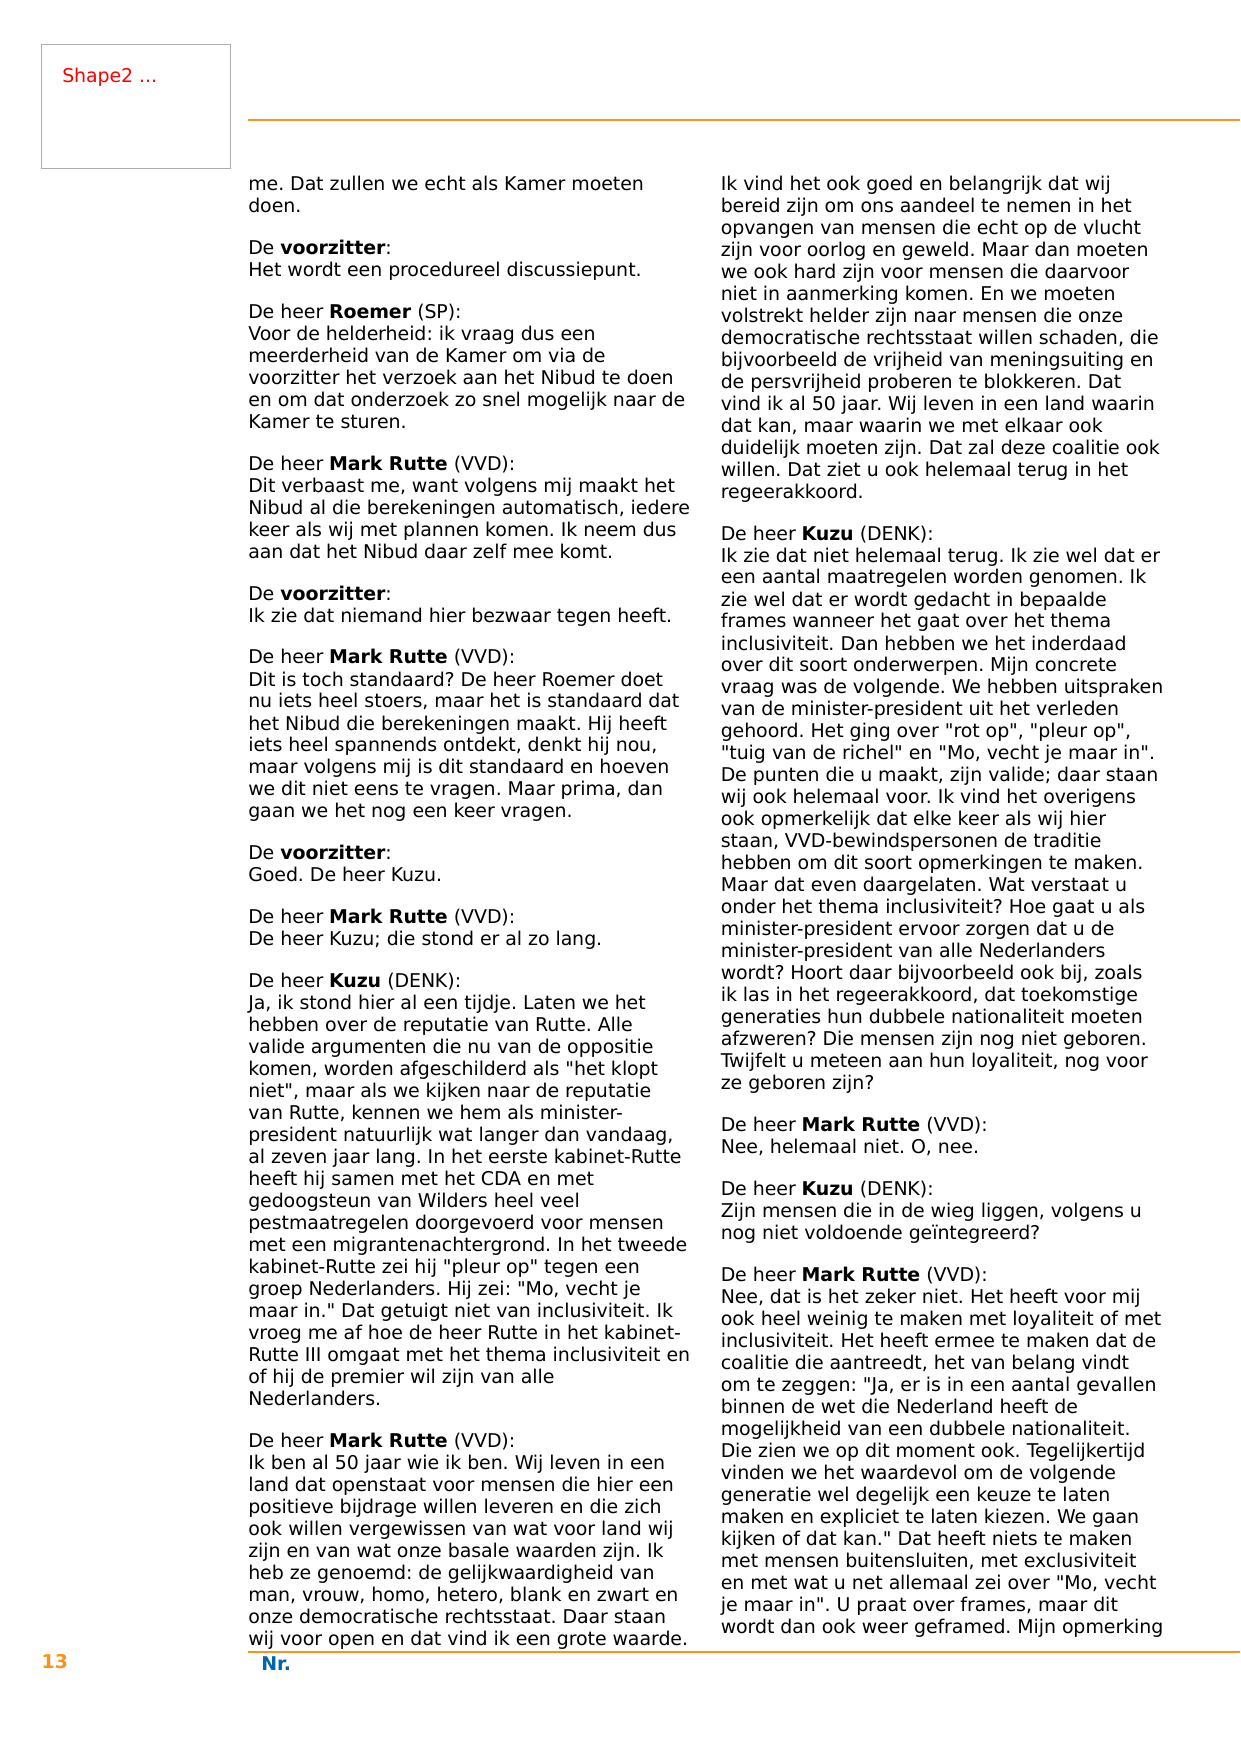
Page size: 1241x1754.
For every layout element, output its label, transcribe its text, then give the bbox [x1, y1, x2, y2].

text De heer Mark Rutte (VVD): [248, 1430, 691, 1452]
text Voor de helderheid: ik vraag dus een meerderheid van de Kamer om via de voorzitter het verzoek aan het Nibud te doen en om dat onderzoek zo snel mogelijk naar de Kamer te sturen. [248, 323, 691, 433]
text me. Dat zullen we echt als Kamer moeten doen. [248, 173, 691, 217]
text De heer Mark Rutte (VVD): [248, 906, 691, 928]
text De voorzitter: [248, 582, 691, 604]
text De heer Kuzu (DENK): [248, 970, 691, 992]
text De heer Mark Rutte (VVD): [721, 1114, 1163, 1136]
text Nee, dat is het zeker niet. Het heeft voor mij ook heel weinig te maken met loyaliteit of met inclusiviteit. Het heeft ermee te maken dat de coalitie die aantreedt, het van belang vindt om te zeggen: "Ja, er is in een aantal gevallen binnen de wet die Nederland heeft de mogelijkheid van een dubbele nationaliteit. Die zien we op dit moment ook. Tegelijkertijd vinden we het waardevol om de volgende generatie wel degelijk een keuze te laten maken en expliciet te laten kiezen. We gaan kijken of dat kan." Dat heeft niets te maken met mensen buitensluiten, met exclusiviteit en met wat u net allemaal zei over "Mo, vecht je maar in". U praat over frames, maar dit wordt dan ook weer geframed. Mijn opmerking [721, 1286, 1163, 1637]
text Ja, ik stond hier al een tijdje. Laten we het hebben over de reputatie van Rutte. Alle valide argumenten die nu van de oppositie komen, worden afgeschilderd als "het klopt niet", maar als we kijken naar de reputatie van Rutte, kennen we hem als minister-president natuurlijk wat langer dan vandaag, al zeven jaar lang. In het eerste kabinet-Rutte heeft hij samen met het CDA en met gedoogsteun van Wilders heel veel pestmaatregelen doorgevoerd voor mensen met een migrantenachtergrond. In het tweede kabinet-Rutte zei hij "pleur op" tegen een groep Nederlanders. Hij zei: "Mo, vecht je maar in." Dat getuigt niet van inclusiviteit. Ik vroeg me af hoe de heer Rutte in het kabinet-Rutte III omgaat met het thema inclusiviteit en of hij de premier wil zijn van alle Nederlanders. [248, 992, 691, 1410]
text Dit verbaast me, want volgens mij maakt het Nibud al die berekeningen automatisch, iedere keer als wij met plannen komen. Ik neem dus aan dat het Nibud daar zelf mee komt. [248, 474, 691, 562]
text Goed. De heer Kuzu. [248, 864, 691, 886]
text De heer Kuzu (DENK): [721, 1178, 1163, 1200]
text Het wordt een procedureel discussiepunt. [248, 259, 691, 281]
text Dit is toch standaard? De heer Roemer doet nu iets heel stoers, maar het is standaard dat het Nibud die berekeningen maakt. Hij heeft iets heel spannends ontdekt, denkt hij nou, maar volgens mij is dit standaard en hoeven we dit niet eens te vragen. Maar prima, dan gaan we het nog een keer vragen. [248, 668, 691, 822]
text Ik zie dat niemand hier bezwaar tegen heeft. [248, 604, 691, 626]
text Ik zie dat niet helemaal terug. Ik zie wel dat er een aantal maatregelen worden genomen. Ik zie wel dat er wordt gedacht in bepaalde frames wanneer het gaat over het thema inclusiviteit. Dan hebben we het inderdaad over dit soort onderwerpen. Mijn concrete vraag was de volgende. We hebben uitspraken van de minister-president uit het verleden gehoord. Het ging over "rot op", "pleur op", "tuig van de richel" en "Mo, vecht je maar in". De punten die u maakt, zijn valide; daar staan wij ook helemaal voor. Ik vind het overigens ook opmerkelijk dat elke keer als wij hier staan, VVD-bewindspersonen de traditie hebben om dit soort opmerkingen te maken. Maar dat even daargelaten. Wat verstaat u onder het thema inclusiviteit? Hoe gaat u als minister-president ervoor zorgen dat u de minister-president van alle Nederlanders wordt? Hoort daar bijvoorbeeld ook bij, zoals ik las in het regeerakkoord, dat toekomstige generaties hun dubbele nationaliteit moeten afzweren? Die mensen zijn nog niet geboren. Twijfelt u meteen aan hun loyaliteit, nog voor ze geboren zijn? [721, 544, 1163, 1094]
text Zijn mensen die in de wieg liggen, volgens u nog niet voldoende geïntegreerd? [721, 1200, 1163, 1244]
text De voorzitter: [248, 237, 691, 259]
text De heer Mark Rutte (VVD): [248, 646, 691, 668]
text De heer Roemer (SP): [248, 301, 691, 323]
text De voorzitter: [248, 842, 691, 864]
text Nee, helemaal niet. O, nee. [721, 1136, 1163, 1158]
text De heer Kuzu; die stond er al zo lang. [248, 928, 691, 950]
text Ik ben al 50 jaar wie ik ben. Wij leven in een land dat openstaat voor mensen die hier een positieve bijdrage willen leveren en die zich ook willen vergewissen van wat voor land wij zijn en van wat onze basale waarden zijn. Ik heb ze genoemd: de gelijkwaardigheid van man, vrouw, homo, hetero, blank en zwart en onze democratische rechtsstaat. Daar staan wij voor open en dat vind ik een grote waarde. [248, 1452, 691, 1649]
text De heer Mark Rutte (VVD): [248, 453, 691, 474]
text Ik vind het ook goed en belangrijk dat wij bereid zijn om ons aandeel te nemen in het opvangen van mensen die echt op de vlucht zijn voor oorlog en geweld. Maar dan moeten we ook hard zijn voor mensen die daarvoor niet in aanmerking komen. En we moeten volstrekt helder zijn naar mensen die onze democratische rechtsstaat willen schaden, die bijvoorbeeld de vrijheid van meningsuiting en de persvrijheid proberen te blokkeren. Dat vind ik al 50 jaar. Wij leven in een land waarin dat kan, maar waarin we met elkaar ook duidelijk moeten zijn. Dat zal deze coalitie ook willen. Dat ziet u ook helemaal terug in het regeerakkoord. [721, 173, 1163, 502]
text De heer Kuzu (DENK): [721, 522, 1163, 544]
text De heer Mark Rutte (VVD): [721, 1264, 1163, 1286]
